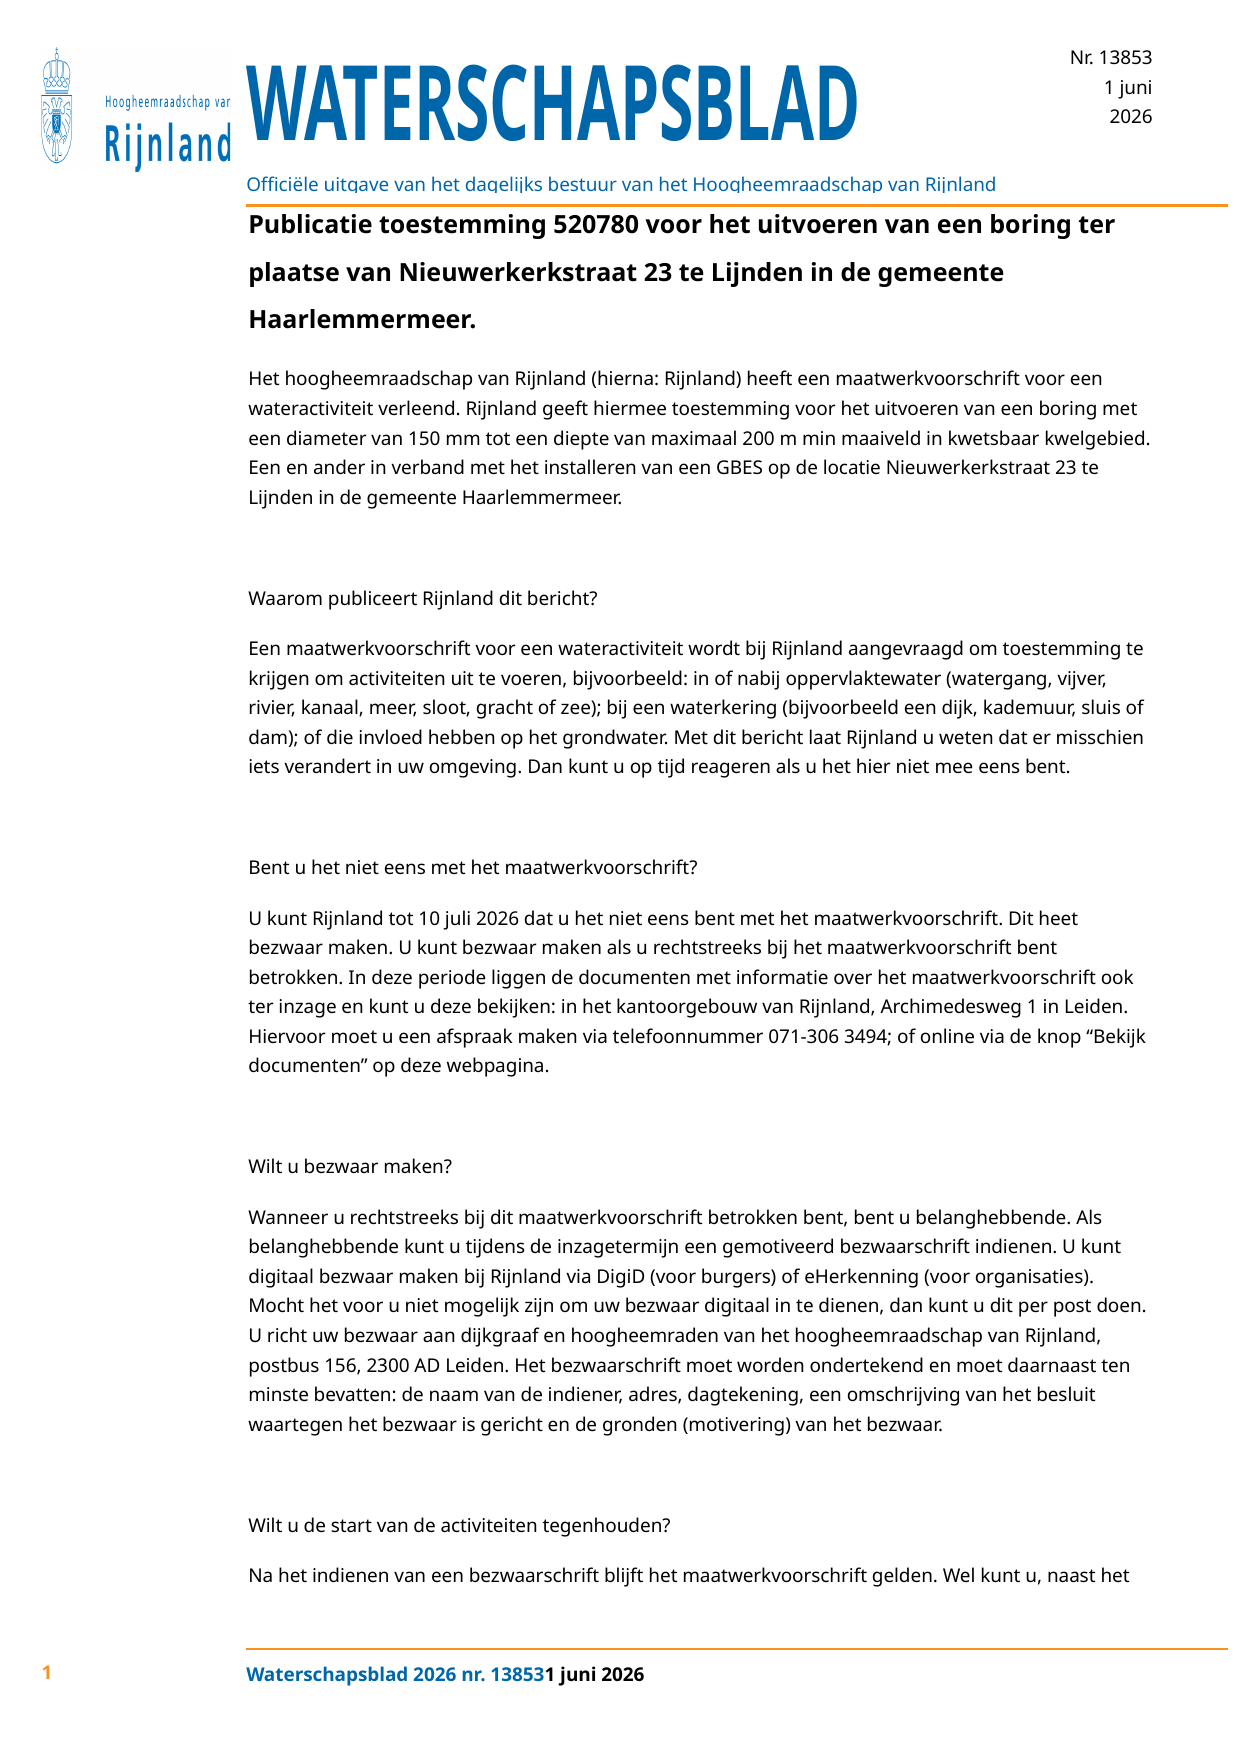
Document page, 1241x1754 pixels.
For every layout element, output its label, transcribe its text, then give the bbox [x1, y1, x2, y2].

text Wilt u de start van de activiteiten tegenhouden? [248, 1512, 1152, 1537]
picture [41, 47, 231, 172]
text Bent u het niet eens met het maatwerkvoorschrift? [248, 854, 1152, 880]
text U kunt Rijnland tot 10 juli 2026 dat u het niet eens bent met het maatwerkvoorschrift. Dit heet bezwaar maken. U kunt bezwaar maken als u rechtstreeks bij het maatwerkvoorschrift bent betrokken. In deze periode liggen de documenten met informatie over het maatwerkvoorschrift ook ter inzage en kunt u deze bekijken: in het kantoorgebouw van Rijnland, Archimedesweg 1 in Leiden. Hiervoor moet u een afspraak maken via telefoonnummer 071-306 3494; of online via de knop “Bekijk documenten” op deze webpagina. [248, 905, 1152, 1078]
text Publicatie toestemming 520780 voor het uitvoeren van een boring ter plaatse van Nieuwerkerkstraat 23 te Lijnden in de gemeente Haarlemmermeer. [248, 207, 1152, 336]
text Wilt u bezwaar maken? [248, 1153, 1152, 1179]
text Een maatwerkvoorschrift voor een wateractiviteit wordt bij Rijnland aangevraagd om toestemming te krijgen om activiteiten uit te voeren, bijvoorbeeld: in of nabij oppervlaktewater (watergang, vijver, rivier, kanaal, meer, sloot, gracht of zee); bij een waterkering (bijvoorbeeld een dijk, kademuur, sluis of dam); of die invloed hebben op het grondwater. Met dit bericht laat Rijnland u weten dat er misschien iets verandert in uw omgeving. Dan kunt u op tijd reageren als u het hier niet mee eens bent. [248, 635, 1152, 779]
text Het hoogheemraadschap van Rijnland (hierna: Rijnland) heeft een maatwerkvoorschrift voor een wateractiviteit verleend. Rijnland geeft hiermee toestemming voor het uitvoeren van een boring met een diameter van 150 mm tot een diepte van maximaal 200 m min maaiveld in kwetsbaar kwelgebied. Een en ander in verband met het installeren van een GBES op de locatie Nieuwerkerkstraat 23 te Lijnden in de gemeente Haarlemmermeer. [248, 366, 1152, 509]
text Wanneer u rechtstreeks bij dit maatwerkvoorschrift betrokken bent, bent u belanghebbende. Als belanghebbende kunt u tijdens de inzagetermijn een gemotiveerd bezwaarschrift indienen. U kunt digitaal bezwaar maken bij Rijnland via DigiD (voor burgers) of eHerkenning (voor organisaties). Mocht het voor u niet mogelijk zijn om uw bezwaar digitaal in te dienen, dan kunt u dit per post doen. U richt uw bezwaar aan dijkgraaf en hoogheemraden van het hoogheemraadschap van Rijnland, postbus 156, 2300 AD Leiden. Het bezwaarschrift moet worden ondertekend en moet daarnaast ten minste bevatten: de naam van de indiener, adres, dagtekening, een omschrijving van het besluit waartegen het bezwaar is gericht en de gronden (motivering) van het bezwaar. [248, 1204, 1152, 1437]
text Waarom publiceert Rijnland dit bericht? [248, 585, 1152, 610]
text Na het indienen van een bezwaarschrift blijft het maatwerkvoorschrift gelden. Wel kunt u, naast het [248, 1562, 1152, 1588]
